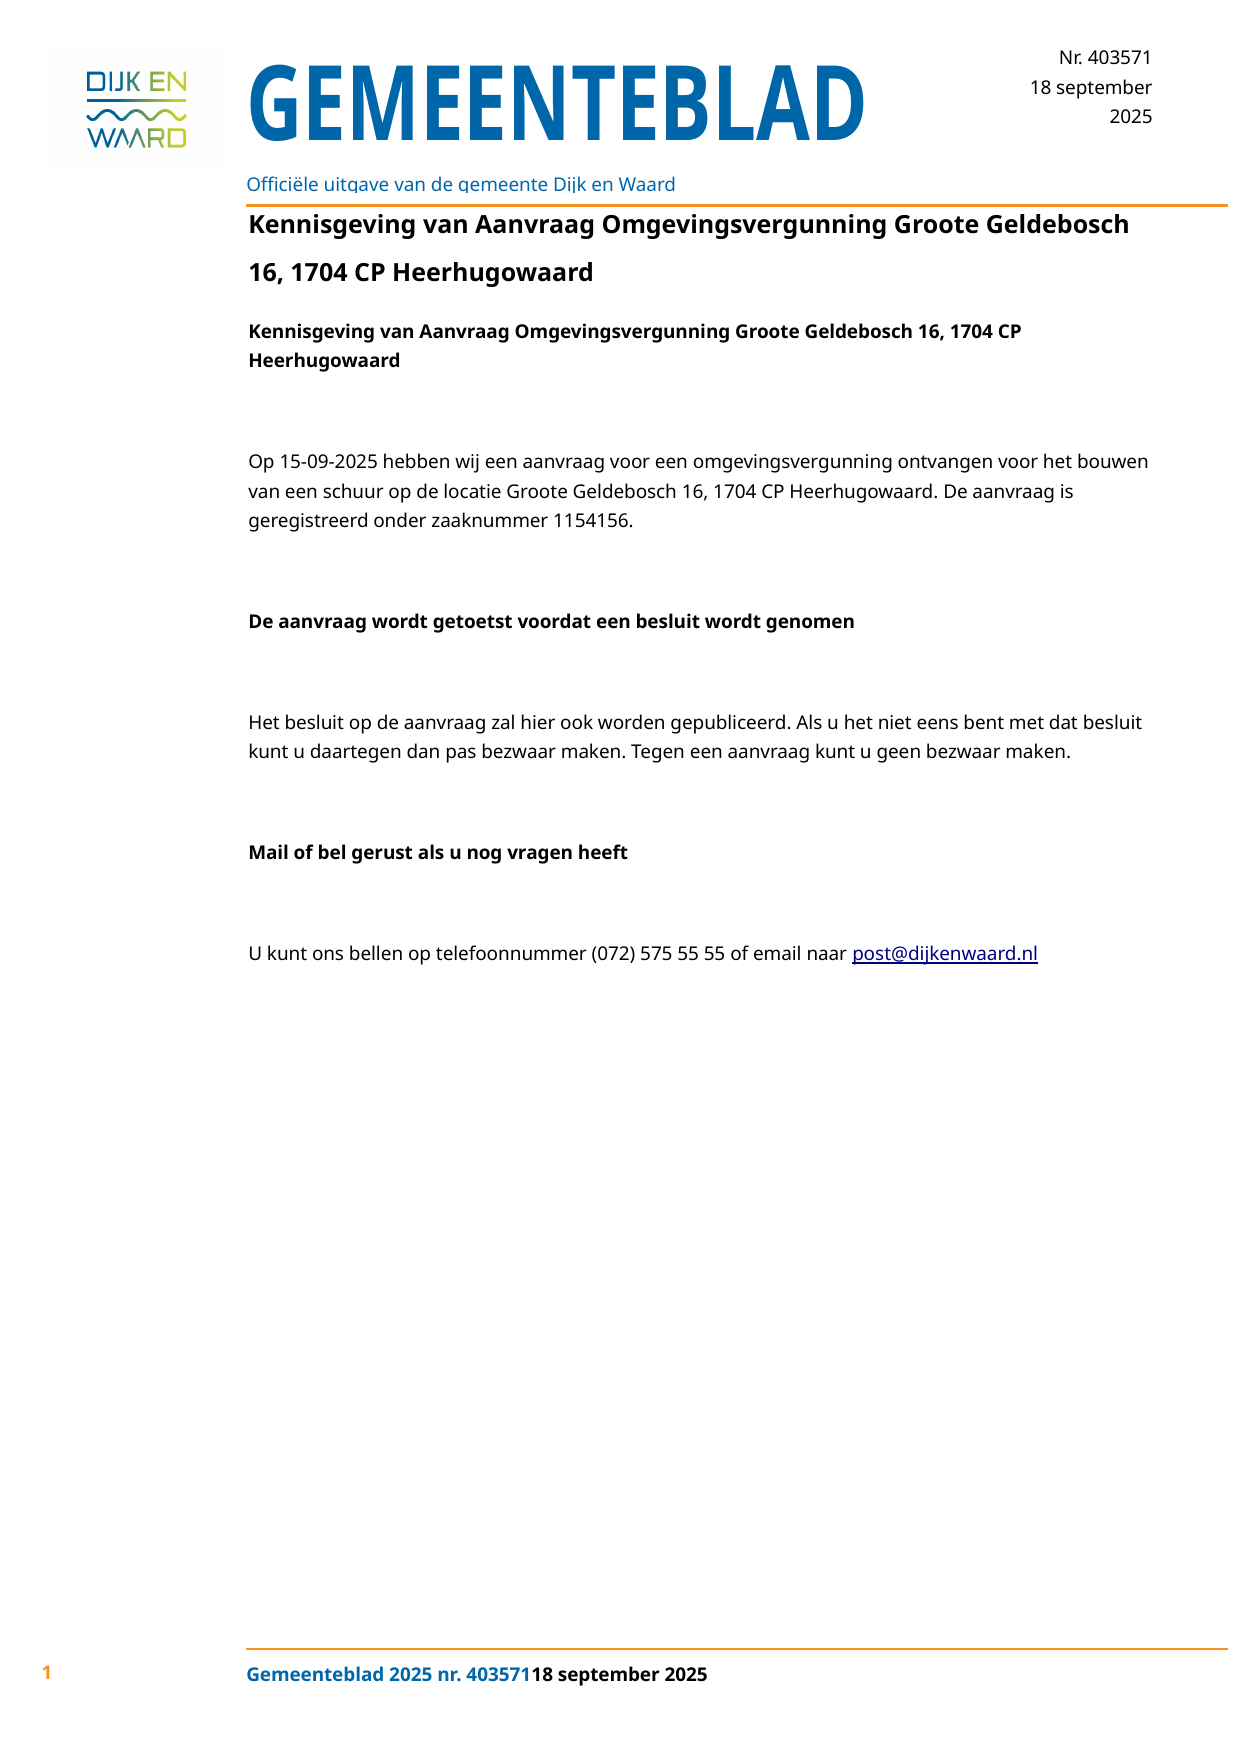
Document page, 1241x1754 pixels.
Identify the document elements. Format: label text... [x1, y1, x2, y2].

picture [41, 47, 231, 172]
text De aanvraag wordt getoetst voordat een besluit wordt genomen [248, 608, 1152, 634]
text Kennisgeving van Aanvraag Omgevingsvergunning Groote Geldebosch 16, 1704 CP Heerhugowaard [248, 207, 1152, 288]
text Kennisgeving van Aanvraag Omgevingsvergunning Groote Geldebosch 16, 1704 CP Heerhugowaard [248, 318, 1152, 373]
text U kunt ons bellen op telefoonnummer (072) 575 55 55 of email naar post@dijkenwaard.nl [248, 940, 1152, 966]
text Het besluit op de aanvraag zal hier ook worden gepubliceerd. Als u het niet eens bent met dat besluit kunt u daartegen dan pas bezwaar maken. Tegen een aanvraag kunt u geen bezwaar maken. [248, 709, 1152, 764]
text Op 15-09-2025 hebben wij een aanvraag voor een omgevingsvergunning ontvangen voor het bouwen van een schuur op de locatie Groote Geldebosch 16, 1704 CP Heerhugowaard. De aanvraag is geregistreerd onder zaaknummer 1154156. [248, 448, 1152, 533]
text Mail of bel gerust als u nog vragen heeft [248, 839, 1152, 865]
